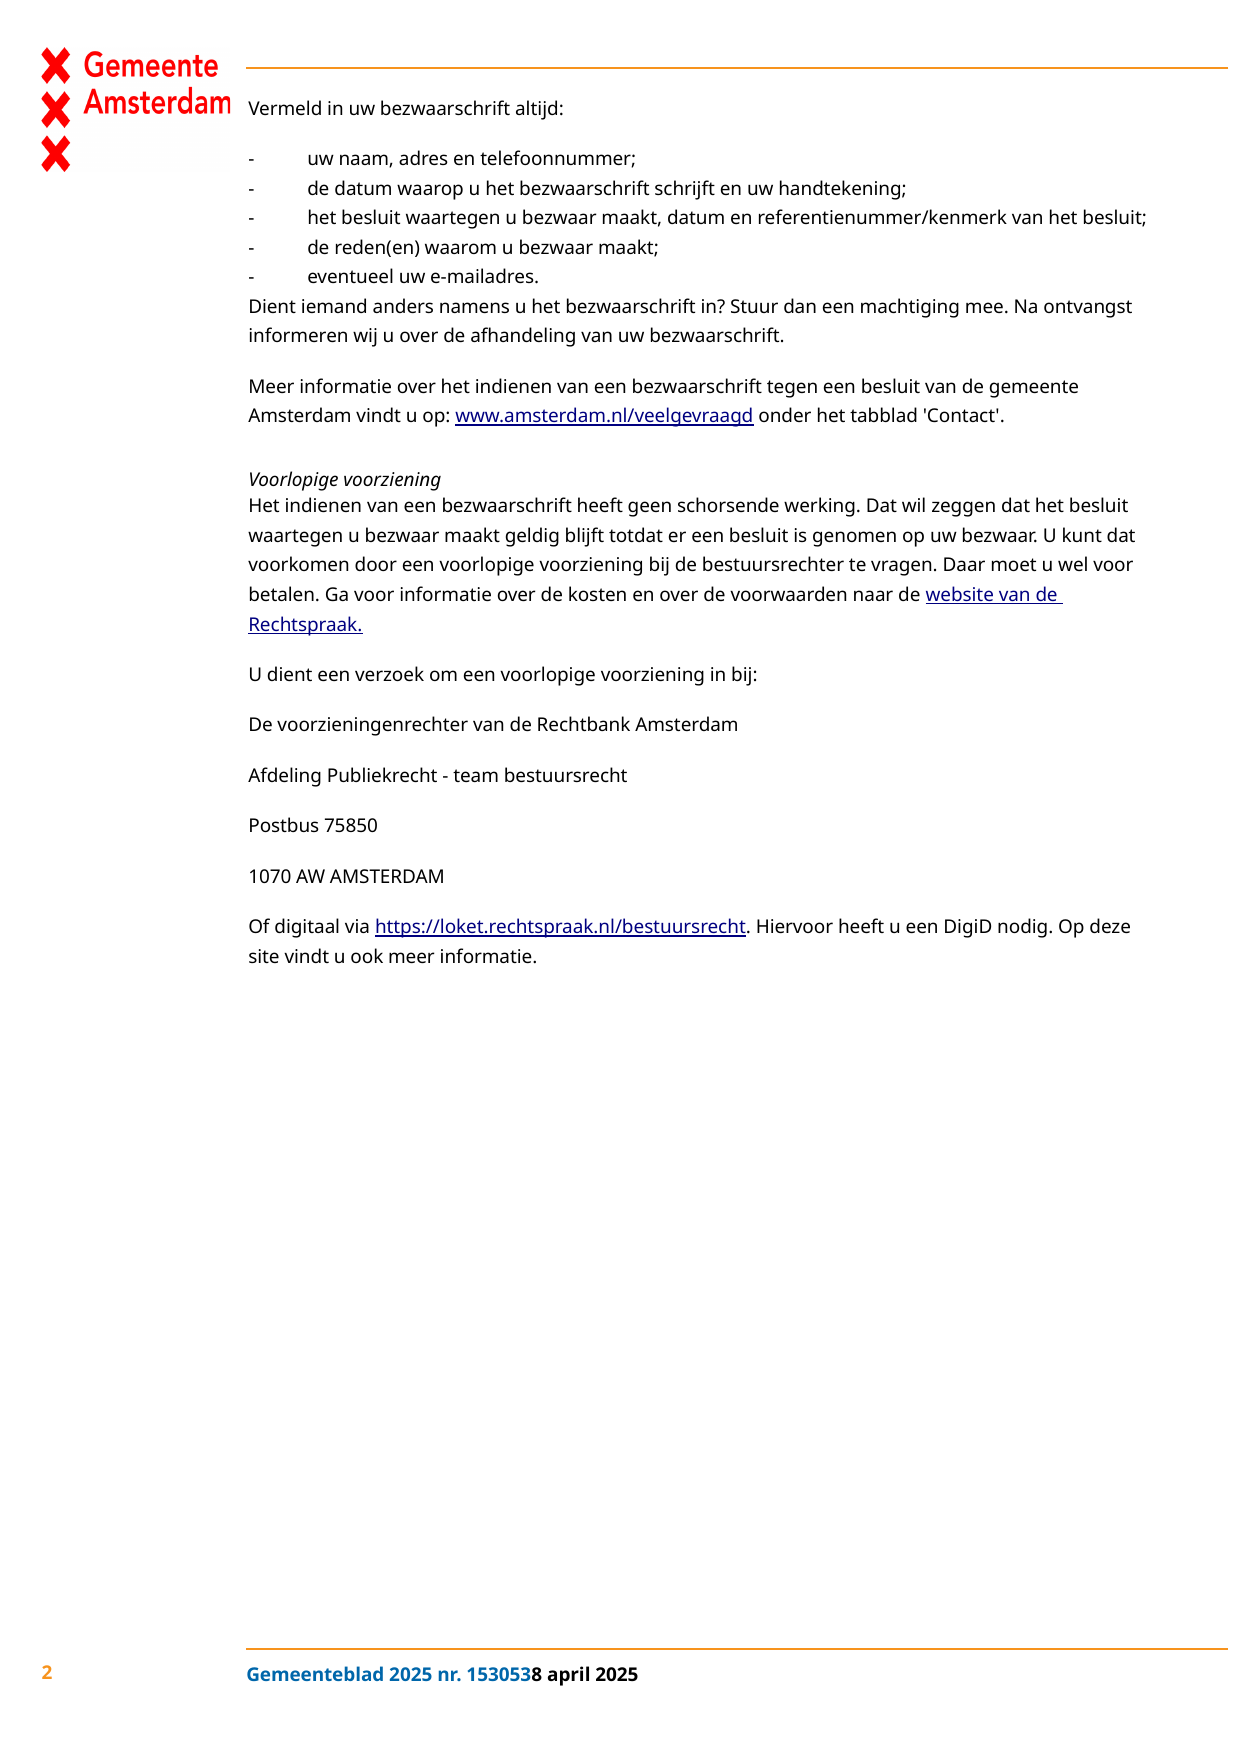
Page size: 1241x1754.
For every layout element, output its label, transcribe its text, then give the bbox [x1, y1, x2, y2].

text 1070 AW AMSTERDAM [248, 863, 1152, 888]
text U dient een verzoek om een voorlopige voorziening in bij: [248, 661, 1152, 687]
text Het indienen van een bezwaarschrift heeft geen schorsende werking. Dat wil zeggen dat het besluit waartegen u bezwaar maakt geldig blijft totdat er een besluit is genomen op uw bezwaar. U kunt dat voorkomen door een voorlopige voorziening bij de bestuursrechter te vragen. Daar moet u wel voor betalen. Ga voor informatie over de kosten en over de voorwaarden naar de website van de Rechtspraak. [248, 492, 1152, 636]
text Meer informatie over het indienen van een bezwaarschrift tegen een besluit van de gemeente Amsterdam vindt u op: www.amsterdam.nl/veelgevraagd onder het tabblad 'Contact'. [248, 373, 1152, 428]
text De voorzieningenrechter van de Rechtbank Amsterdam [248, 712, 1152, 737]
list de datum waarop u het bezwaarschrift schrijft en uw handtekening; [248, 175, 1152, 201]
list het besluit waartegen u bezwaar maakt, datum en referentienummer/kenmerk van het besluit; [248, 204, 1152, 230]
text Dient iemand anders namens u het bezwaarschrift in? Stuur dan een machtiging mee. Na ontvangst informeren wij u over de afhandeling van uw bezwaarschrift. [248, 293, 1152, 348]
list eventueel uw e-mailadres. [248, 263, 1152, 289]
text Postbus 75850 [248, 812, 1152, 838]
text Of digitaal via https://loket.rechtspraak.nl/bestuursrecht. Hiervoor heeft u een DigiD nodig. Op deze site vindt u ook meer informatie. [248, 913, 1152, 968]
list de reden(en) waarom u bezwaar maakt; [248, 234, 1152, 260]
text Voorlopige voorziening [248, 467, 1152, 492]
picture [41, 47, 231, 172]
list uw naam, adres en telefoonnummer; [248, 145, 1152, 171]
text Afdeling Publiekrecht - team bestuursrecht [248, 762, 1152, 788]
text Vermeld in uw bezwaarschrift altijd: [248, 95, 1152, 121]
